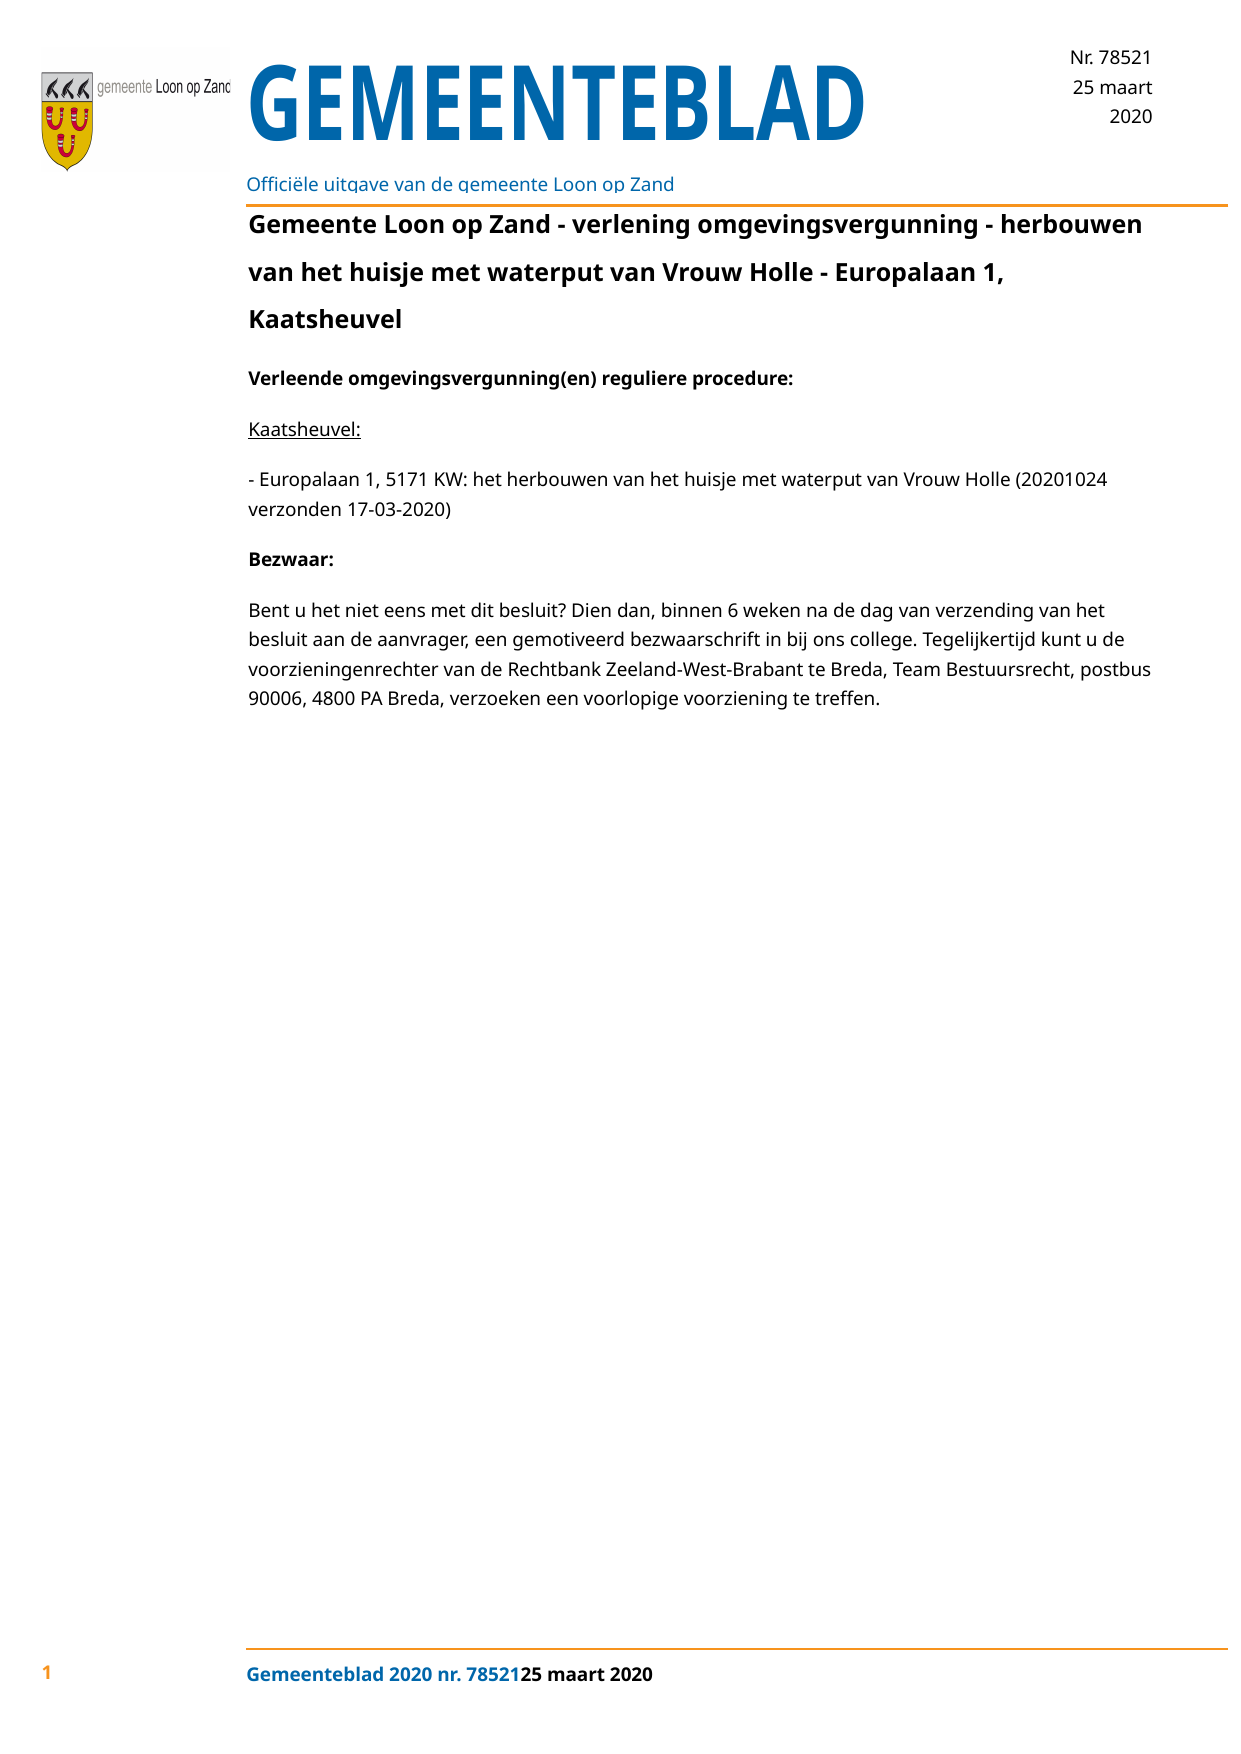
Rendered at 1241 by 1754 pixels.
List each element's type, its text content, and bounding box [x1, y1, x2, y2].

text Gemeente Loon op Zand - verlening omgevingsvergunning - herbouwen van het huisje met waterput van Vrouw Holle - Europalaan 1, Kaatsheuvel [248, 207, 1152, 336]
text - Europalaan 1, 5171 KW: het herbouwen van het huisje met waterput van Vrouw Holle (20201024 verzonden 17-03-2020) [248, 466, 1152, 522]
text Bezwaar: [248, 546, 1152, 572]
text Bent u het niet eens met dit besluit? Dien dan, binnen 6 weken na de dag van verzending van het besluit aan de aanvrager, een gemotiveerd bezwaarschrift in bij ons college. Tegelijkertijd kunt u de voorzieningenrechter van de Rechtbank Zeeland-West-Brabant te Breda, Team Bestuursrecht, postbus 90006, 4800 PA Breda, verzoeken een voorlopige voorziening te treffen. [248, 597, 1152, 711]
picture [41, 47, 231, 172]
text Kaatsheuvel: [248, 416, 1152, 442]
text Verleende omgevingsvergunning(en) reguliere procedure: [248, 366, 1152, 391]
